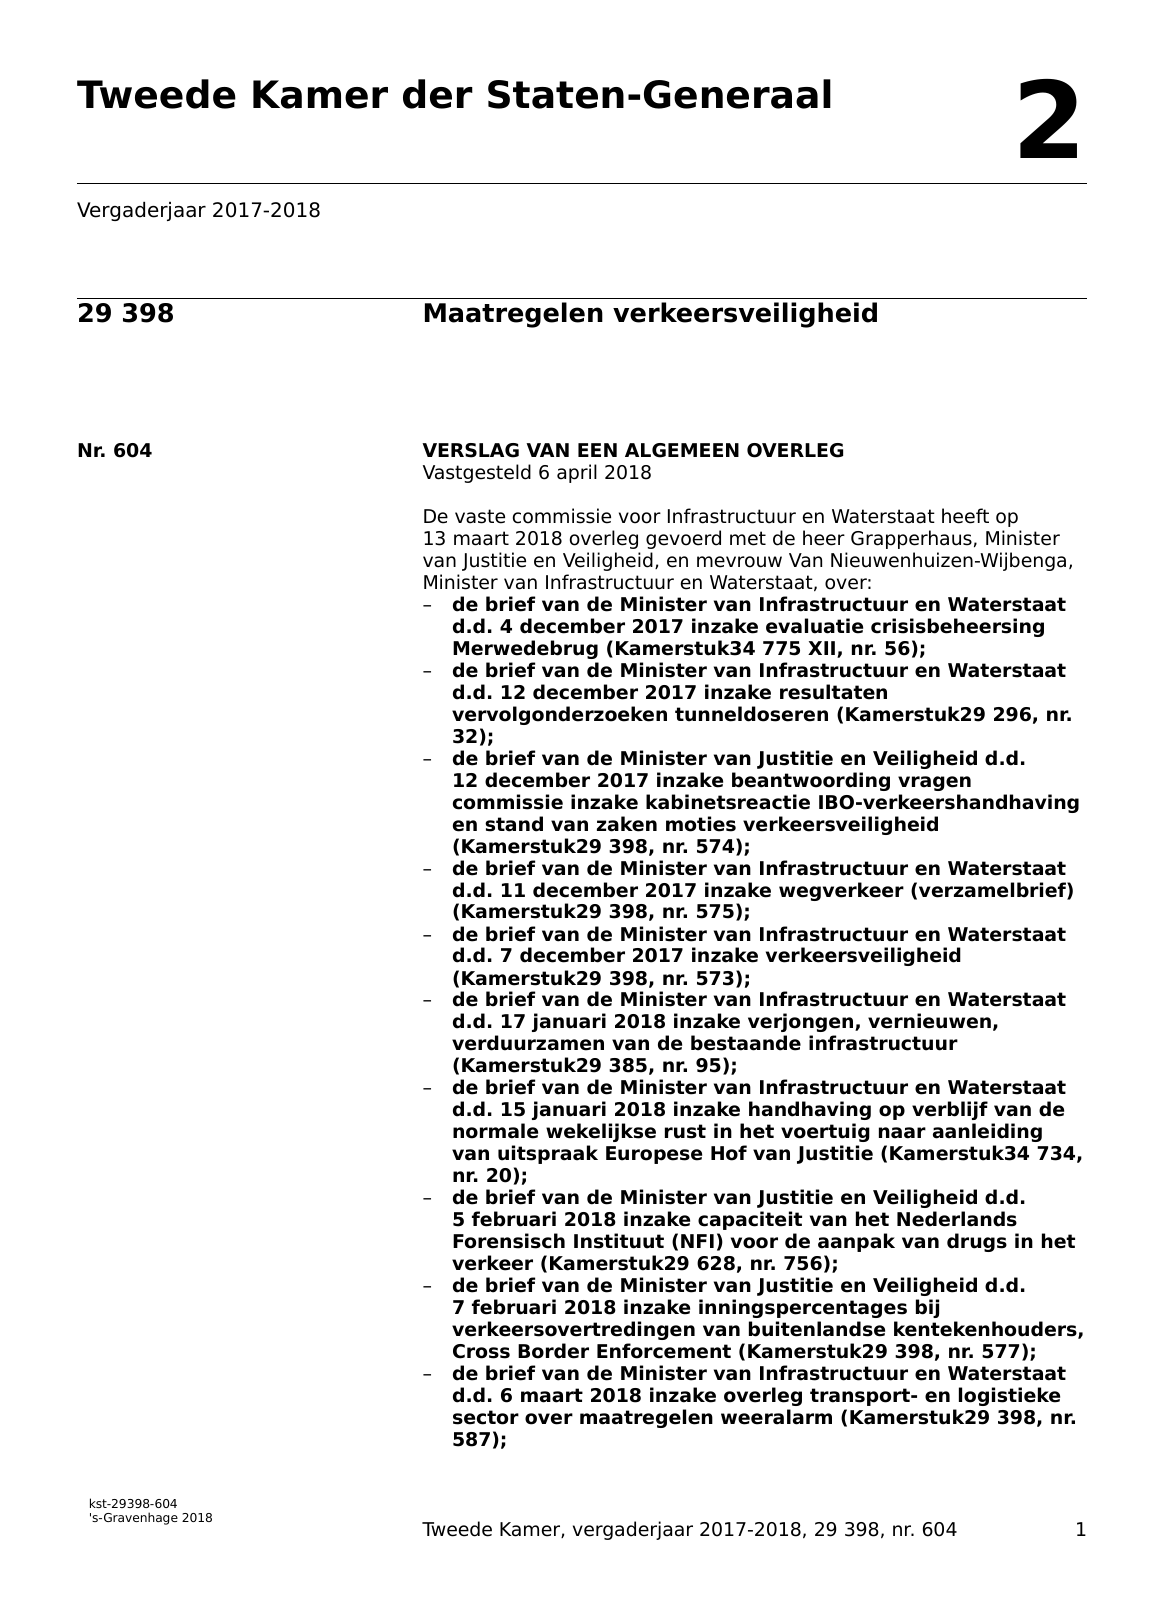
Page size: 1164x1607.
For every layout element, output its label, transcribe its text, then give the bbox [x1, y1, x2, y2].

subtitle Nr. 604 VERSLAG VAN EEN ALGEMEEN OVERLEG [77, 440, 1087, 462]
text De vaste commissie voor Infrastructuur en Waterstaat heeft op 13 maart 2018 overleg gevoerd met de heer Grapperhaus, Minister van Justitie en Veiligheid, en mevrouw Van Nieuwenhuizen-Wijbenga, Minister van Infrastructuur en Waterstaat, over: [422, 506, 1087, 594]
text Vastgesteld 6 april 2018 [422, 462, 1087, 484]
table_header 2 [886, 59, 1087, 183]
text – de brief van de Minister van Infrastructuur en Waterstaat d.d. 7 december 2017 inzake verkeersveiligheid (Kamerstuk29 398, nr. 573); [422, 923, 1087, 989]
table_cell Vergaderjaar 2017-2018 [77, 184, 1087, 298]
text 's-Gravenhage 2018 [88, 1511, 323, 1525]
text – de brief van de Minister van Infrastructuur en Waterstaat d.d. 15 januari 2018 inzake handhaving op verblijf van de normale wekelijkse rust in het voertuig naar aanleiding van uitspraak Europese Hof van Justitie (Kamerstuk34 734, nr. 20); [422, 1077, 1087, 1187]
text – de brief van de Minister van Infrastructuur en Waterstaat d.d. 4 december 2017 inzake evaluatie crisisbeheersing Merwedebrug (Kamerstuk34 775 XII, nr. 56); [422, 594, 1087, 660]
text kst-29398-604 [88, 1497, 323, 1511]
text – de brief van de Minister van Infrastructuur en Waterstaat d.d. 11 december 2017 inzake wegverkeer (verzamelbrief) (Kamerstuk29 398, nr. 575); [422, 857, 1087, 923]
table_header Tweede Kamer der Staten-Generaal [77, 59, 886, 183]
text – de brief van de Minister van Infrastructuur en Waterstaat d.d. 12 december 2017 inzake resultaten vervolgonderzoeken tunneldoseren (Kamerstuk29 296, nr. 32); [422, 660, 1087, 748]
text – de brief van de Minister van Infrastructuur en Waterstaat d.d. 17 januari 2018 inzake verjongen, vernieuwen, verduurzamen van de bestaande infrastructuur (Kamerstuk29 385, nr. 95); [422, 989, 1087, 1077]
text – de brief van de Minister van Justitie en Veiligheid d.d. 7 februari 2018 inzake inningspercentages bij verkeersovertredingen van buitenlandse kentekenhouders, Cross Border Enforcement (Kamerstuk29 398, nr. 577); [422, 1275, 1087, 1363]
subtitle 29 398 Maatregelen verkeersveiligheid [77, 299, 1087, 329]
text – de brief van de Minister van Infrastructuur en Waterstaat d.d. 6 maart 2018 inzake overleg transport- en logistieke sector over maatregelen weeralarm (Kamerstuk29 398, nr. 587); [422, 1363, 1087, 1451]
text – de brief van de Minister van Justitie en Veiligheid d.d. 12 december 2017 inzake beantwoording vragen commissie inzake kabinetsreactie IBO-verkeershandhaving en stand van zaken moties verkeersveiligheid (Kamerstuk29 398, nr. 574); [422, 748, 1087, 857]
text – de brief van de Minister van Justitie en Veiligheid d.d. 5 februari 2018 inzake capaciteit van het Nederlands Forensisch Instituut (NFI) voor de aanpak van drugs in het verkeer (Kamerstuk29 628, nr. 756); [422, 1187, 1087, 1275]
